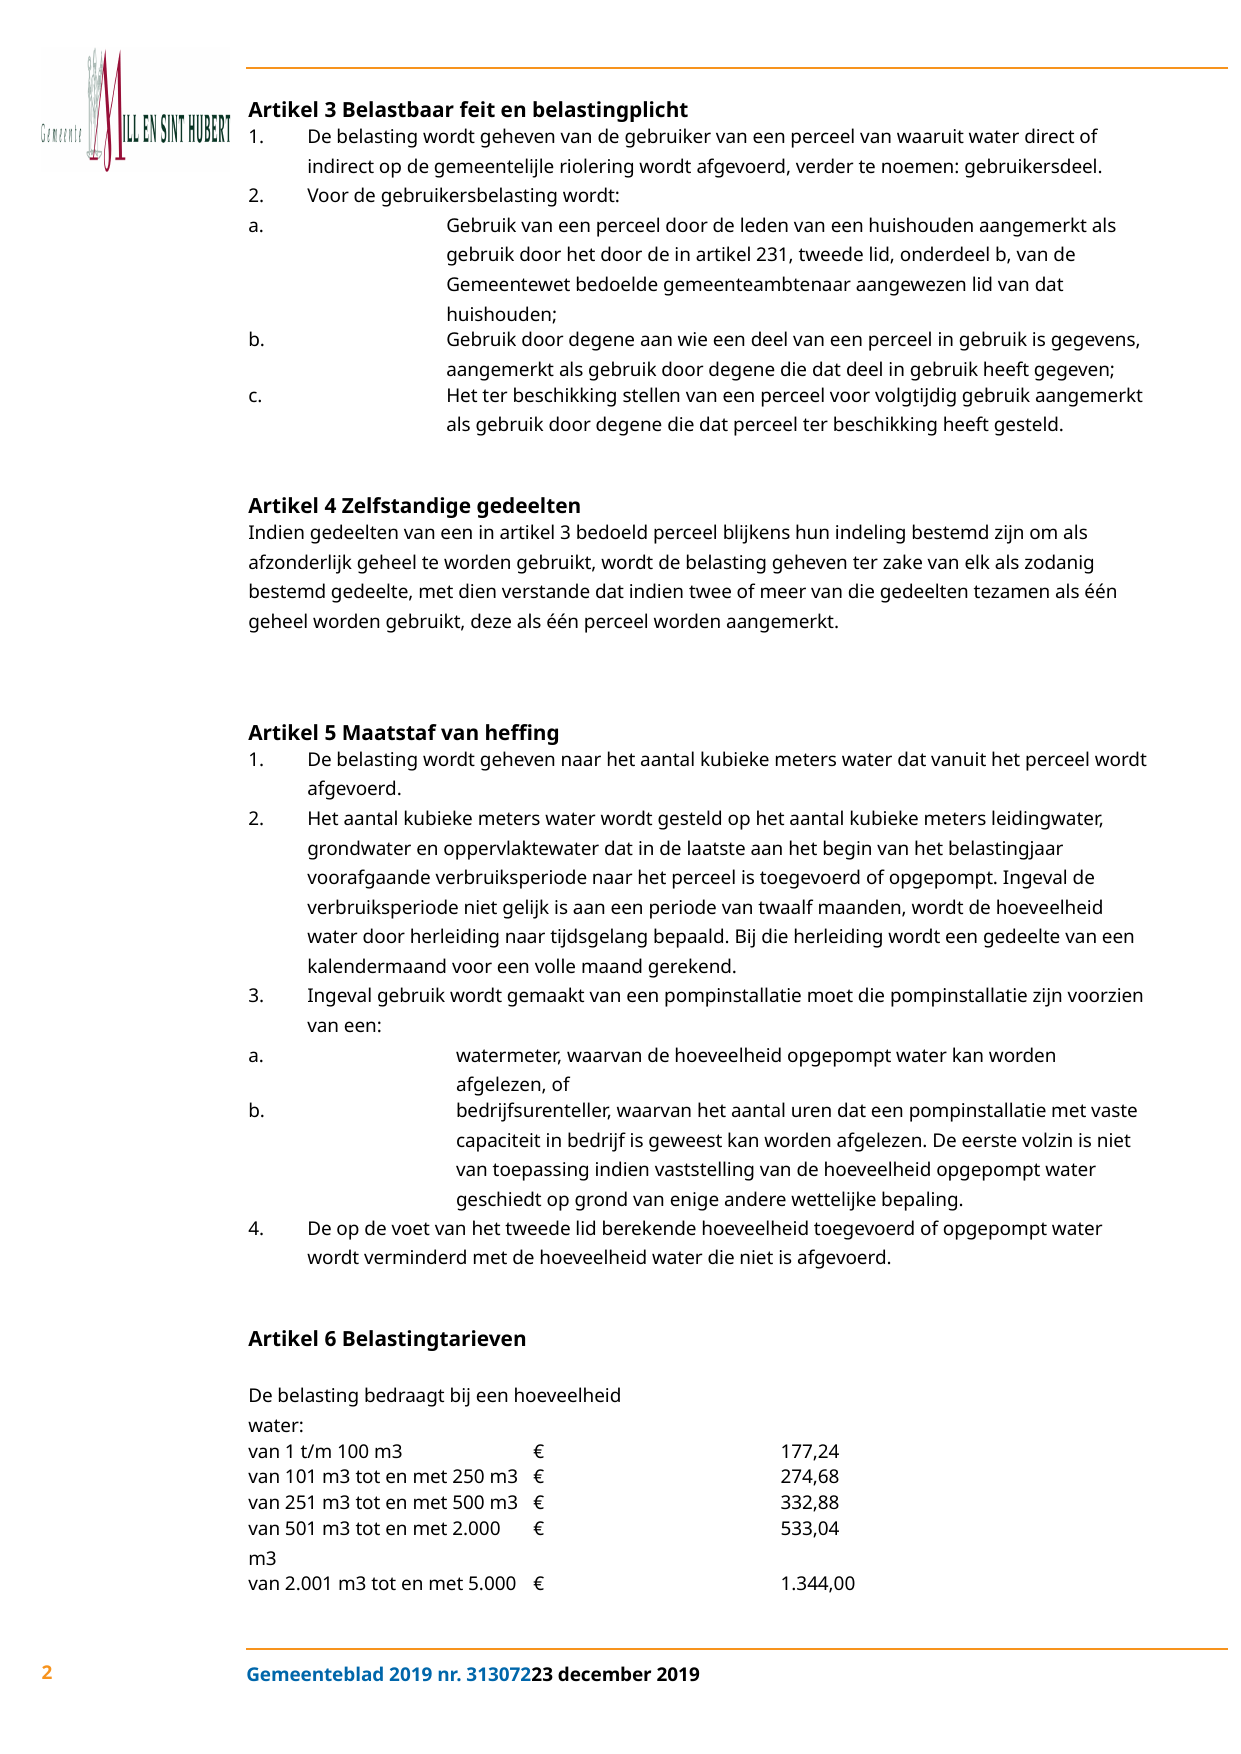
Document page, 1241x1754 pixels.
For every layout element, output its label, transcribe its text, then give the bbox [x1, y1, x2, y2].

table_cell 274,68 [780, 1464, 1028, 1489]
table_cell c. [248, 382, 446, 437]
table_cell € [533, 1490, 780, 1515]
table_cell van 501 m3 tot en met 2.000 m3 [248, 1515, 533, 1571]
list Ingeval gebruik wordt gemaakt van een pompinstallatie moet die pompinstallatie zijn voorzien van een: [248, 983, 1152, 1038]
table_header a. [248, 212, 446, 327]
table_cell 332,88 [780, 1490, 1028, 1515]
table_cell 1.344,00 [780, 1571, 1028, 1596]
table_cell van 101 m3 tot en met 250 m3 [248, 1464, 533, 1489]
table_header [904, 1383, 1152, 1438]
table_cell € [533, 1515, 780, 1571]
table_cell Het ter beschikking stellen van een perceel voor volgtijdig gebruik aangemerkt als gebruik door degene die dat perceel ter beschikking heeft gesteld. [446, 382, 1152, 437]
table_cell bedrijfsurenteller, waarvan het aantal uren dat een pompinstallatie met vaste capaciteit in bedrijf is geweest kan worden afgelezen. De eerste volzin is niet van toepassing indien vaststelling van de hoeveelheid opgepompt water geschiedt op grond van enige andere wettelijke bepaling. [456, 1097, 1152, 1212]
table_header a. [248, 1042, 456, 1097]
table_cell van 1 t/m 100 m3 [248, 1438, 533, 1464]
picture [41, 47, 231, 172]
table_header [657, 1383, 904, 1438]
table_cell b. [248, 327, 446, 382]
list De op de voet van het tweede lid berekende hoeveelheid toegevoerd of opgepompt water wordt verminderd met de hoeveelheid water die niet is afgevoerd. [248, 1215, 1152, 1270]
list De belasting wordt geheven van de gebruiker van een perceel van waaruit water direct of indirect op de gemeentelijle riolering wordt afgevoerd, verder te noemen: gebruikersdeel. [248, 123, 1152, 178]
table_cell € [533, 1438, 780, 1464]
table_header De belasting bedraagt bij een hoeveelheid water: [248, 1383, 657, 1438]
table_cell € [533, 1464, 780, 1489]
table_cell van 2.001 m3 tot en met 5.000 [248, 1571, 533, 1596]
table_cell Gebruik door degene aan wie een deel van een perceel in gebruik is gegevens, aangemerkt als gebruik door degene die dat deel in gebruik heeft gegeven; [446, 327, 1152, 382]
table_cell 177,24 [780, 1438, 1028, 1464]
text Artikel 3 Belastbaar feit en belastingplicht [248, 95, 1152, 123]
text Artikel 4 Zelfstandige gedeelten [248, 491, 1152, 519]
table_cell 533,04 [780, 1515, 1028, 1571]
list Voor de gebruikersbelasting wordt: [248, 182, 1152, 208]
table_cell € [533, 1571, 780, 1596]
table_cell van 251 m3 tot en met 500 m3 [248, 1490, 533, 1515]
text Artikel 6 Belastingtarieven [248, 1324, 1152, 1353]
text Indien gedeelten van een in artikel 3 bedoeld perceel blijkens hun indeling bestemd zijn om als afzonderlijk geheel te worden gebruikt, wordt de belasting geheven ter zake van elk als zodanig bestemd gedeelte, met dien verstande dat indien twee of meer van die gedeelten tezamen als één geheel worden gebruikt, deze als één perceel worden aangemerkt. [248, 519, 1152, 634]
table_header Gebruik van een perceel door de leden van een huishouden aangemerkt als gebruik door het door de in artikel 231, tweede lid, onderdeel b, van de Gemeentewet bedoelde gemeenteambtenaar aangewezen lid van dat huishouden; [446, 212, 1152, 327]
text Artikel 5 Maatstaf van heffing [248, 718, 1152, 746]
table_header watermeter, waarvan de hoeveelheid opgepompt water kan worden afgelezen, of [456, 1042, 1152, 1097]
list De belasting wordt geheven naar het aantal kubieke meters water dat vanuit het perceel wordt afgevoerd. [248, 746, 1152, 801]
table_cell b. [248, 1097, 456, 1212]
list Het aantal kubieke meters water wordt gesteld op het aantal kubieke meters leidingwater, grondwater en oppervlaktewater dat in de laatste aan het begin van het belastingjaar voorafgaande verbruiksperiode naar het perceel is toegevoerd of opgepompt. Ingeval de verbruiksperiode niet gelijk is aan een periode van twaalf maanden, wordt de hoeveelheid water door herleiding naar tijdsgelang bepaald. Bij die herleiding wordt een gedeelte van een kalendermaand voor een volle maand gerekend. [248, 805, 1152, 979]
